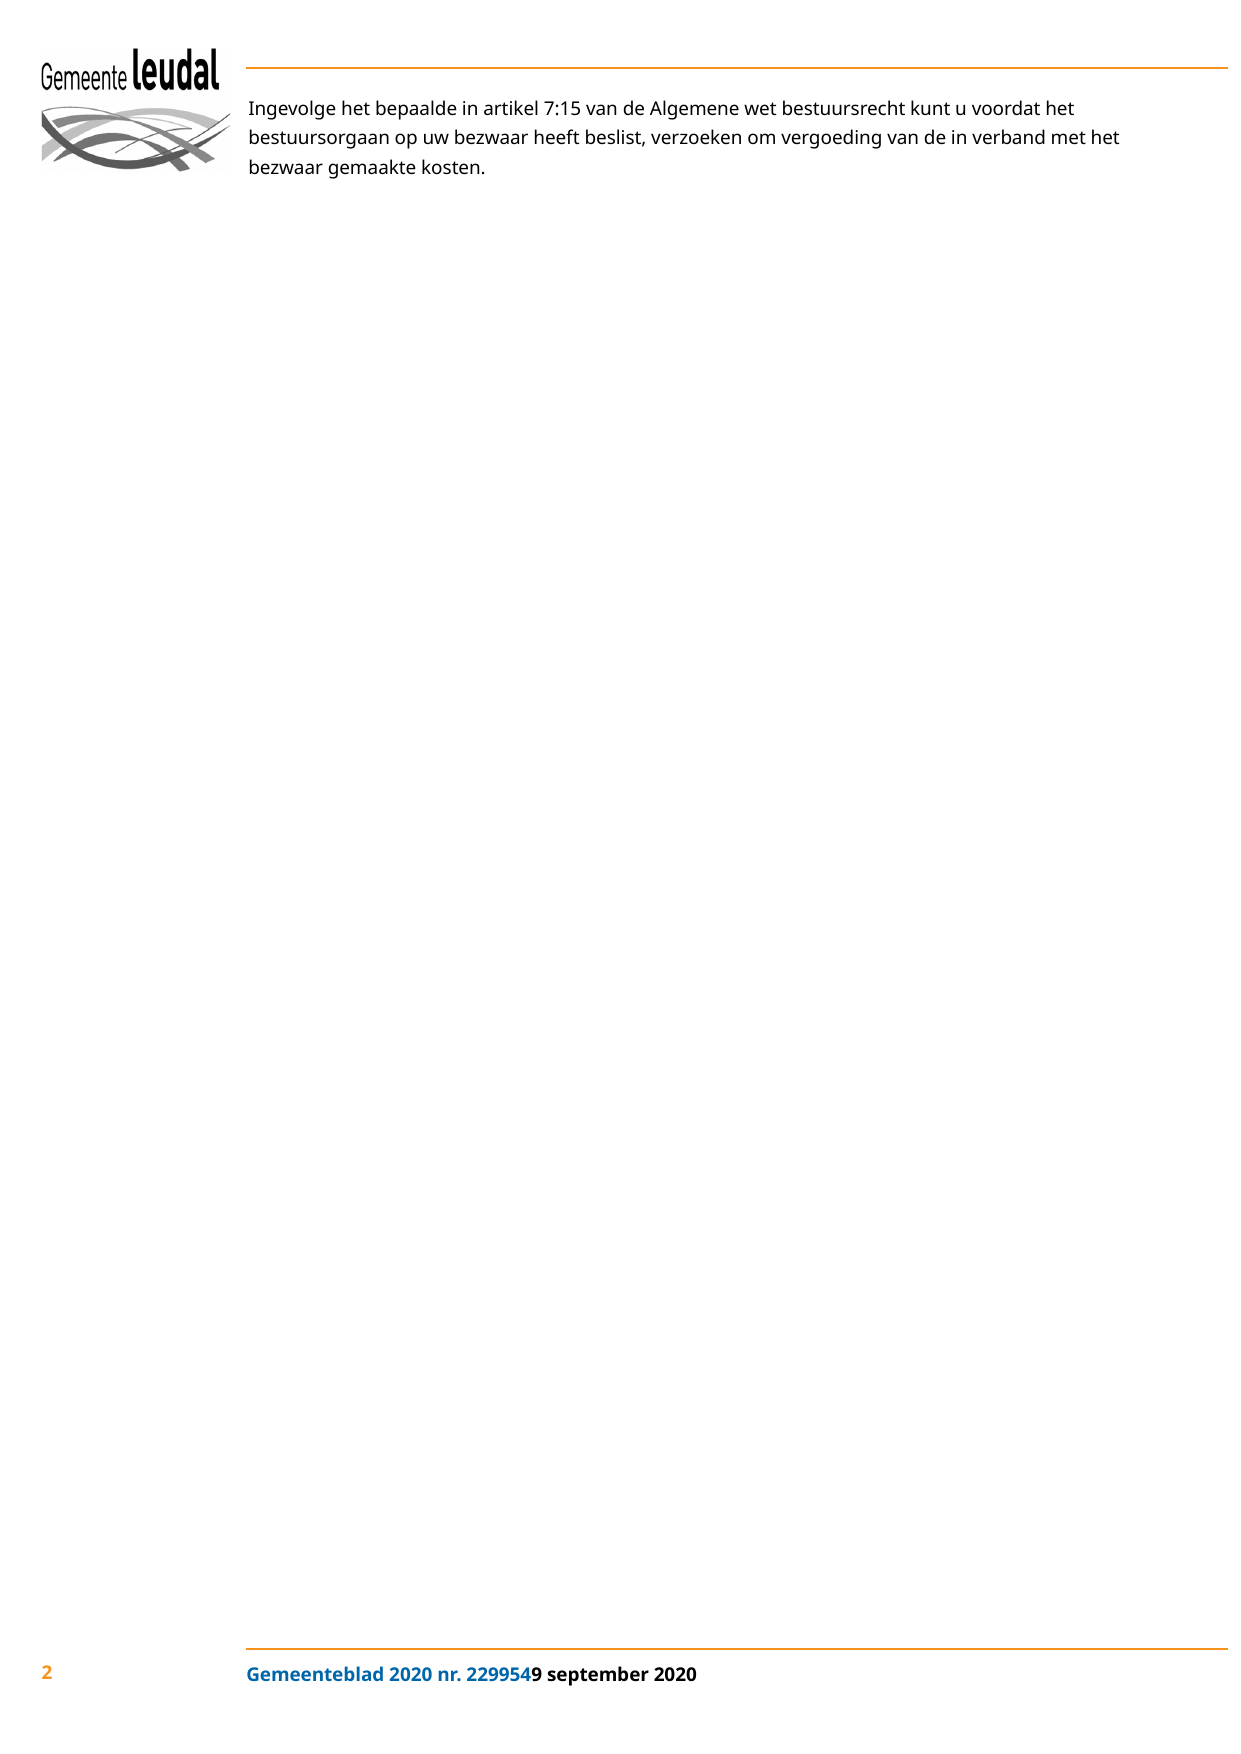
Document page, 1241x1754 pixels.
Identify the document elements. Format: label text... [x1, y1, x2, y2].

text Ingevolge het bepaalde in artikel 7:15 van de Algemene wet bestuursrecht kunt u voordat het bestuursorgaan op uw bezwaar heeft beslist, verzoeken om vergoeding van de in verband met het bezwaar gemaakte kosten. [248, 95, 1152, 180]
picture [41, 47, 231, 172]
